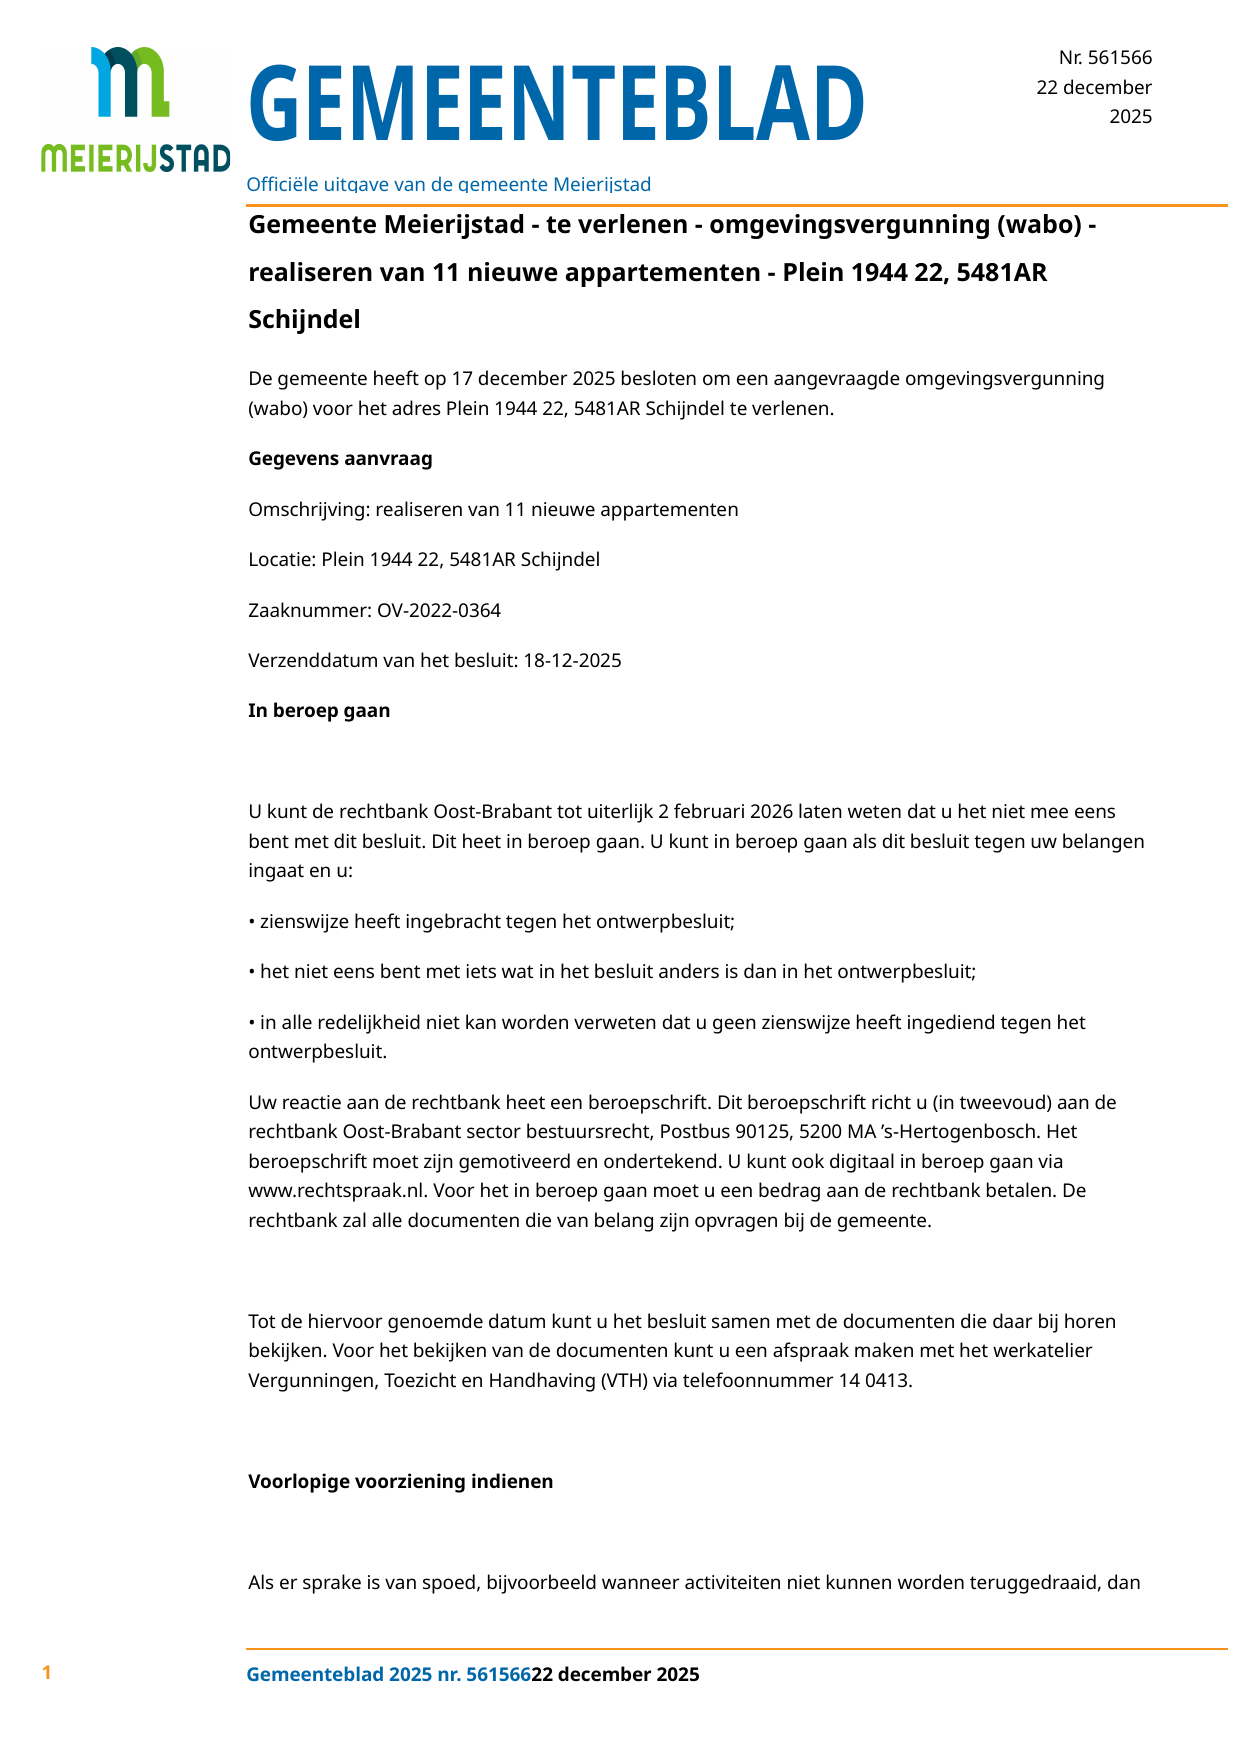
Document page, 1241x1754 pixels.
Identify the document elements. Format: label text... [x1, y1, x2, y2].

text In beroep gaan [248, 698, 1152, 723]
text Gegevens aanvraag [248, 446, 1152, 471]
text Omschrijving: realiseren van 11 nieuwe appartementen [248, 496, 1152, 522]
text Uw reactie aan de rechtbank heet een beroepschrift. Dit beroepschrift richt u (in tweevoud) aan de rechtbank Oost-Brabant sector bestuursrecht, Postbus 90125, 5200 MA ’s-Hertogenbosch. Het beroepschrift moet zijn gemotiveerd en ondertekend. U kunt ook digitaal in beroep gaan via www.rechtspraak.nl. Voor het in beroep gaan moet u een bedrag aan de rechtbank betalen. De rechtbank zal alle documenten die van belang zijn opvragen bij de gemeente. [248, 1089, 1152, 1233]
text • zienswijze heeft ingebracht tegen het ontwerpbesluit; [248, 908, 1152, 934]
text Gemeente Meierijstad - te verlenen - omgevingsvergunning (wabo) - realiseren van 11 nieuwe appartementen - Plein 1944 22, 5481AR Schijndel [248, 207, 1152, 336]
text • in alle redelijkheid niet kan worden verweten dat u geen zienswijze heeft ingediend tegen het ontwerpbesluit. [248, 1009, 1152, 1064]
text U kunt de rechtbank Oost-Brabant tot uiterlijk 2 februari 2026 laten weten dat u het niet mee eens bent met dit besluit. Dit heet in beroep gaan. U kunt in beroep gaan als dit besluit tegen uw belangen ingaat en u: [248, 798, 1152, 883]
picture [41, 47, 231, 172]
text Voorlopige voorziening indienen [248, 1468, 1152, 1494]
text • het niet eens bent met iets wat in het besluit anders is dan in het ontwerpbesluit; [248, 958, 1152, 984]
text Verzenddatum van het besluit: 18-12-2025 [248, 647, 1152, 673]
text Zaaknummer: OV-2022-0364 [248, 597, 1152, 622]
text Tot de hiervoor genoemde datum kunt u het besluit samen met de documenten die daar bij horen bekijken. Voor het bekijken van de documenten kunt u een afspraak maken met het werkatelier Vergunningen, Toezicht en Handhaving (VTH) via telefoonnummer 14 0413. [248, 1308, 1152, 1393]
text Als er sprake is van spoed, bijvoorbeeld wanneer activiteiten niet kunnen worden teruggedraaid, dan [248, 1569, 1152, 1594]
text De gemeente heeft op 17 december 2025 besloten om een aangevraagde omgevingsvergunning (wabo) voor het adres Plein 1944 22, 5481AR Schijndel te verlenen. [248, 366, 1152, 421]
text Locatie: Plein 1944 22, 5481AR Schijndel [248, 546, 1152, 572]
